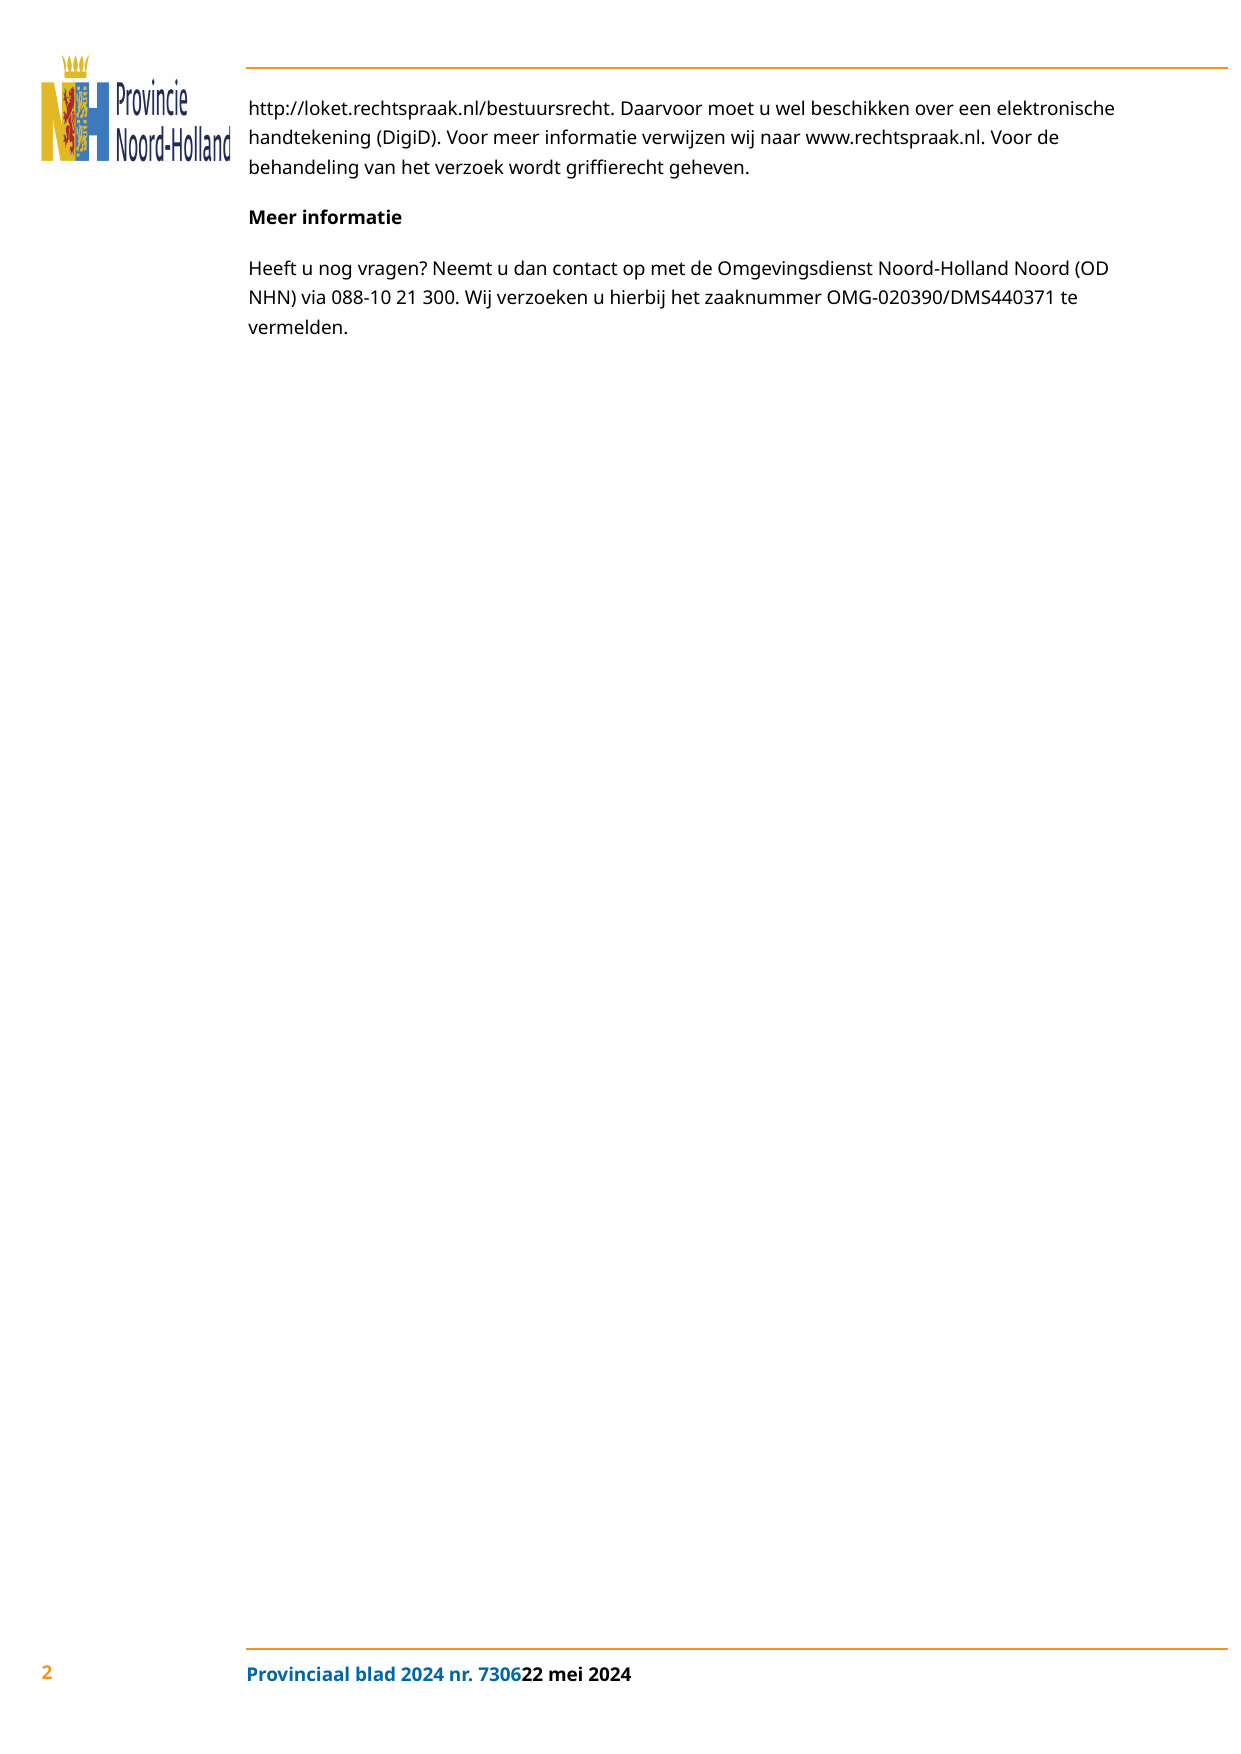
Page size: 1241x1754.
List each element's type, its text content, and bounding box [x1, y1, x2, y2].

text Meer informatie [248, 204, 1152, 230]
picture [41, 47, 231, 172]
text Heeft u nog vragen? Neemt u dan contact op met de Omgevingsdienst Noord-Holland Noord (OD NHN) via 088-10 21 300. Wij verzoeken u hierbij het zaaknummer OMG-020390/DMS440371 te vermelden. [248, 255, 1152, 340]
text http://loket.rechtspraak.nl/bestuursrecht. Daarvoor moet u wel beschikken over een elektronische handtekening (DigiD). Voor meer informatie verwijzen wij naar www.rechtspraak.nl. Voor de behandeling van het verzoek wordt griffierecht geheven. [248, 95, 1152, 180]
